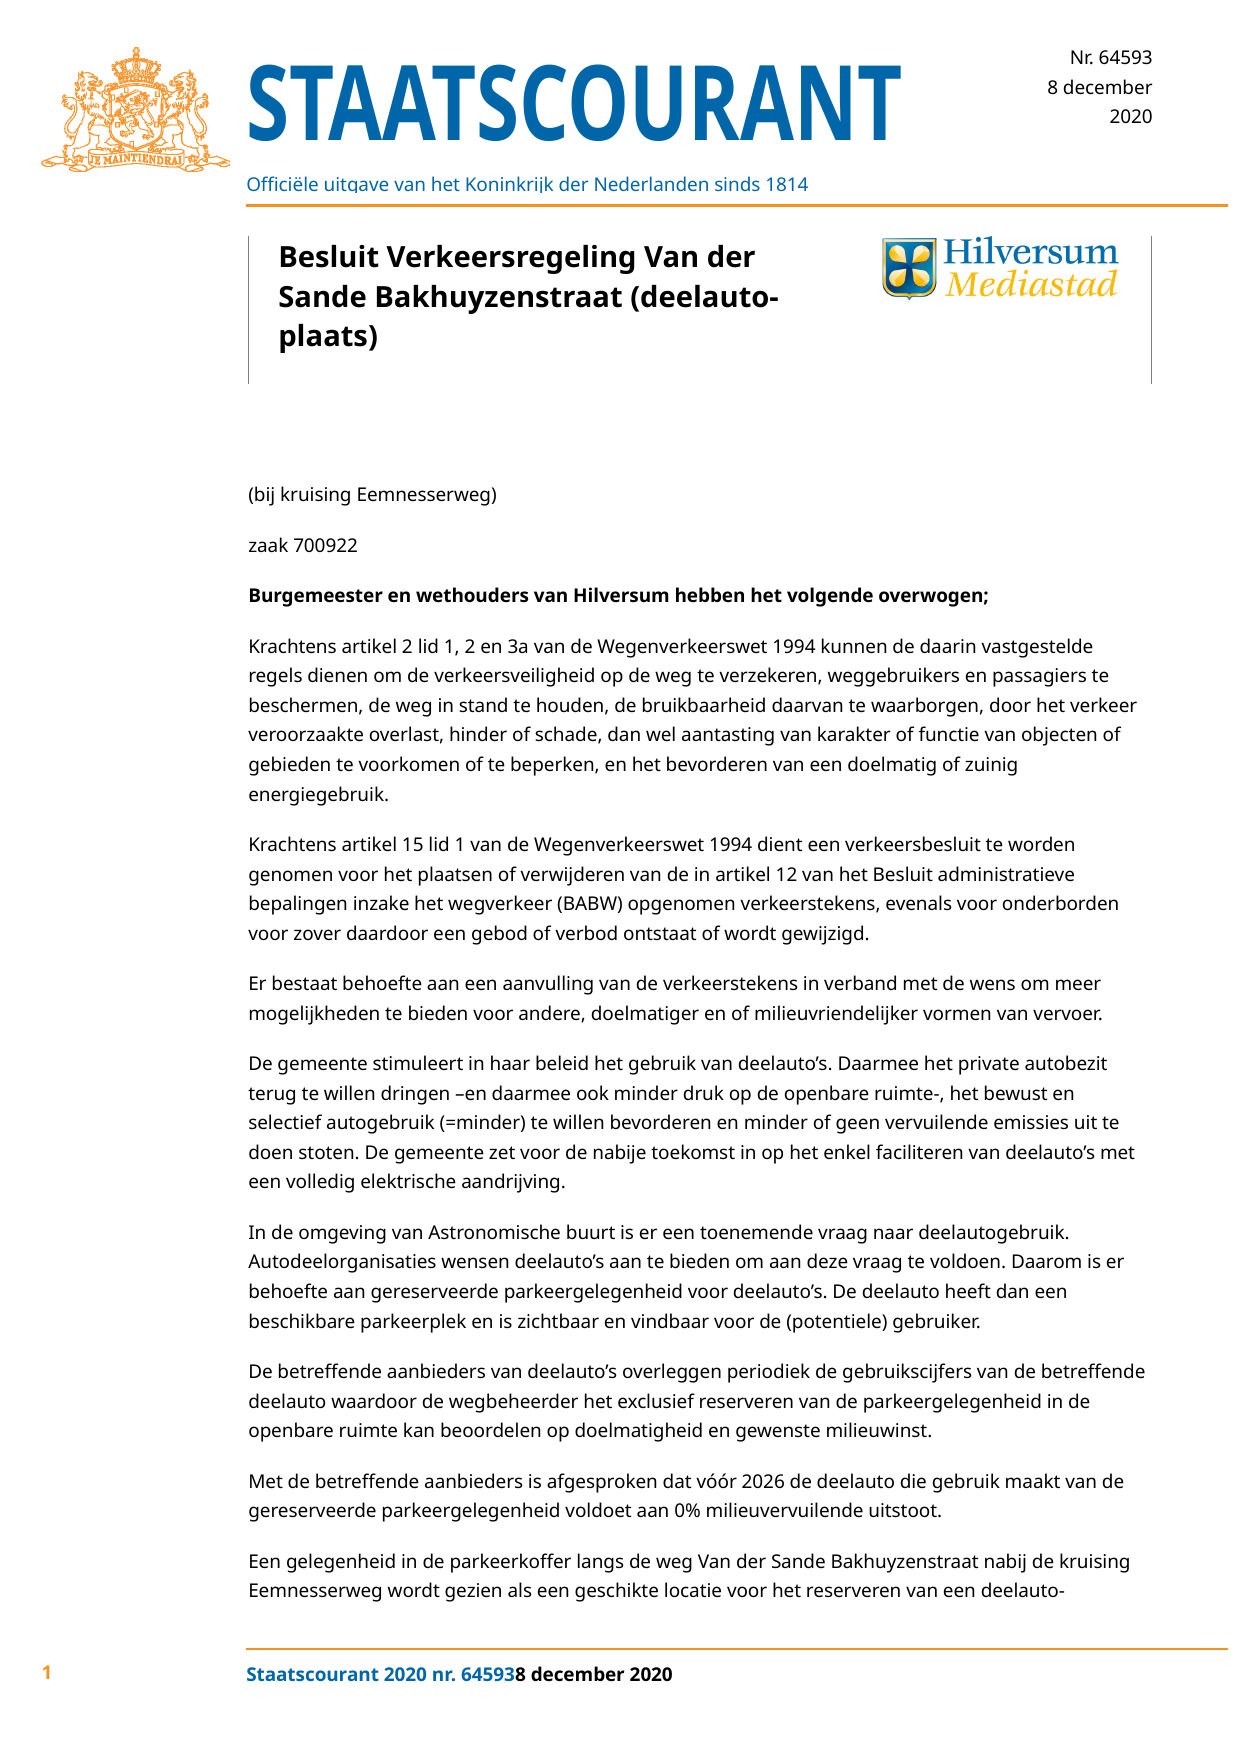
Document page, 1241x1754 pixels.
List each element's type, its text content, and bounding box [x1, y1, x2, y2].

picture [41, 47, 231, 172]
text Burgemeester en wethouders van Hilversum hebben het volgende overwogen; [248, 582, 1152, 608]
text De betreffende aanbieders van deelauto’s overleggen periodiek de gebruikscijfers van de betreffende deelauto waardoor de wegbeheerder het exclusief reserveren van de parkeergelegenheid in de openbare ruimte kan beoordelen op doelmatigheid en gewenste milieuwinst. [248, 1358, 1152, 1443]
picture [882, 236, 1119, 300]
text Krachtens artikel 15 lid 1 van de Wegenverkeerswet 1994 dient een verkeersbesluit te worden genomen voor het plaatsen of verwijderen van de in artikel 12 van het Besluit administratieve bepalingen inzake het wegverkeer (BABW) opgenomen verkeerstekens, evenals voor onderborden voor zover daardoor een gebod of verbod ontstaat of wordt gewijzigd. [248, 831, 1152, 946]
table_header Besluit Verkeersregeling Van der Sande Bakhuyzenstraat (deelauto-plaats) [249, 236, 850, 384]
text Een gelegenheid in de parkeerkoffer langs de weg Van der Sande Bakhuyzenstraat nabij de kruising Eemnesserweg wordt gezien als een geschikte locatie voor het reserveren van een deelauto- [248, 1548, 1152, 1603]
text In de omgeving van Astronomische buurt is er een toenemende vraag naar deelautogebruik. Autodeelorganisaties wensen deelauto’s aan te bieden om aan deze vraag te voldoen. Daarom is er behoefte aan gereserveerde parkeergelegenheid voor deelauto’s. De deelauto heeft dan een beschikbare parkeerplek en is zichtbaar en vindbaar voor de (potentiele) gebruiker. [248, 1219, 1152, 1334]
text Met de betreffende aanbieders is afgesproken dat vóór 2026 de deelauto die gebruik maakt van de gereserveerde parkeergelegenheid voldoet aan 0% milieuvervuilende uitstoot. [248, 1468, 1152, 1523]
text Er bestaat behoefte aan een aanvulling van de verkeerstekens in verband met de wens om meer mogelijkheden te bieden voor andere, doelmatiger en of milieuvriendelijker vormen van vervoer. [248, 970, 1152, 1026]
text (bij kruising Eemnesserweg) [248, 482, 1152, 507]
text zaak 700922 [248, 532, 1152, 558]
table_header [1119, 236, 1151, 299]
table_header [850, 236, 882, 299]
text De gemeente stimuleert in haar beleid het gebruik van deelauto’s. Daarmee het private autobezit terug te willen dringen –en daarmee ook minder druk op de openbare ruimte-, het bewust en selectief autogebruik (=minder) te willen bevorderen en minder of geen vervuilende emissies uit te doen stoten. De gemeente zet voor de nabije toekomst in op het enkel faciliteren van deelauto’s met een volledig elektrische aandrijving. [248, 1050, 1152, 1194]
text Krachtens artikel 2 lid 1, 2 en 3a van de Wegenverkeerswet 1994 kunnen de daarin vastgestelde regels dienen om de verkeersveiligheid op de weg te verzekeren, weggebruikers en passagiers te beschermen, de weg in stand te houden, de bruikbaarheid daarvan te waarborgen, door het verkeer veroorzaakte overlast, hinder of schade, dan wel aantasting van karakter of functie van objecten of gebieden te voorkomen of te beperken, en het bevorderen van een doelmatig of zuinig energiegebruik. [248, 633, 1152, 807]
table_header [850, 300, 1151, 384]
